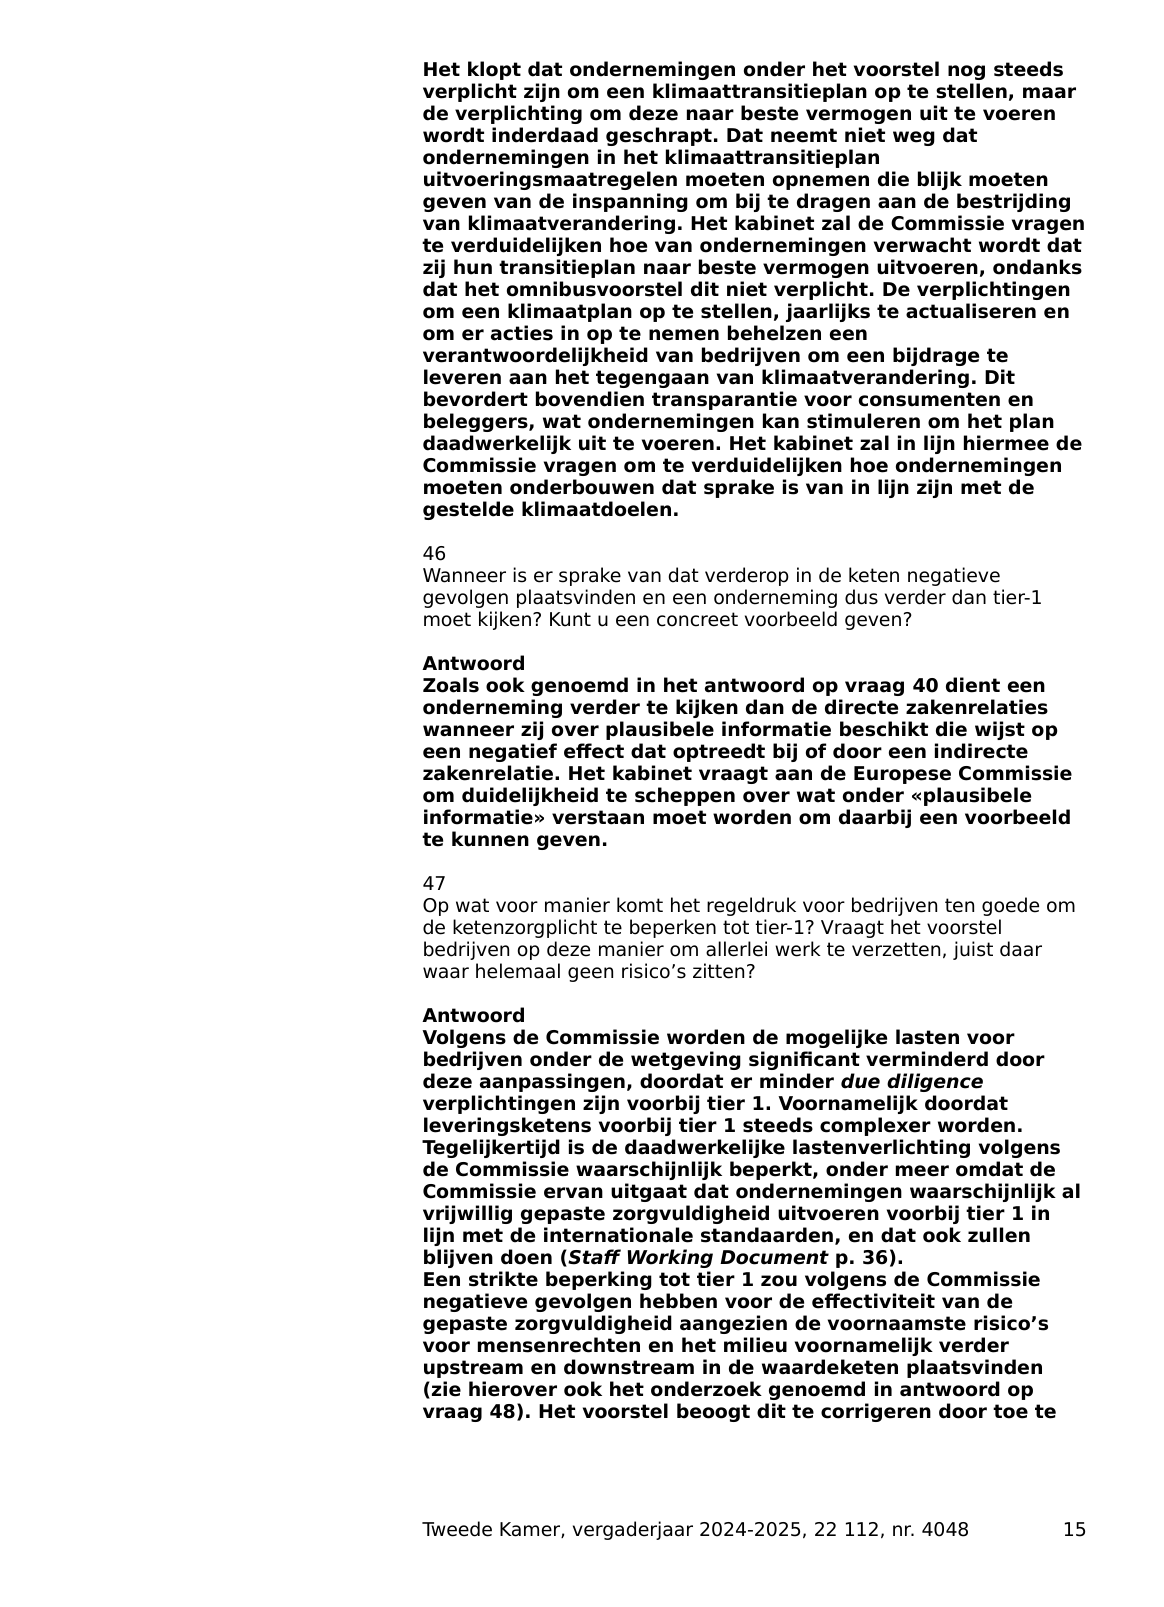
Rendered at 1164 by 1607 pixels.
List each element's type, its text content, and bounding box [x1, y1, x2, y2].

text Volgens de Commissie worden de mogelijke lasten voor bedrijven onder de wetgeving significant verminderd door deze aanpassingen, doordat er minder due diligence verplichtingen zijn voorbij tier 1. Voornamelijk doordat leveringsketens voorbij tier 1 steeds complexer worden. Tegelijkertijd is de daadwerkelijke lastenverlichting volgens de Commissie waarschijnlijk beperkt, onder meer omdat de Commissie ervan uitgaat dat ondernemingen waarschijnlijk al vrijwillig gepaste zorgvuldigheid uitvoeren voorbij tier 1 in lijn met de internationale standaarden, en dat ook zullen blijven doen (Staff Working Document p. 36). [422, 1027, 1087, 1269]
text Zoals ook genoemd in het antwoord op vraag 40 dient een onderneming verder te kijken dan de directe zakenrelaties wanneer zij over plausibele informatie beschikt die wijst op een negatief effect dat optreedt bij of door een indirecte zakenrelatie. Het kabinet vraagt aan de Europese Commissie om duidelijkheid te scheppen over wat onder «plausibele informatie» verstaan moet worden om daarbij een voorbeeld te kunnen geven. [422, 675, 1087, 851]
text Wanneer is er sprake van dat verderop in de keten negatieve gevolgen plaatsvinden en een onderneming dus verder dan tier-1 moet kijken? Kunt u een concreet voorbeeld geven? [422, 565, 1087, 631]
text Antwoord [422, 1005, 1087, 1027]
text 47 [422, 873, 1087, 895]
text Op wat voor manier komt het regeldruk voor bedrijven ten goede om de ketenzorgplicht te beperken tot tier-1? Vraagt het voorstel bedrijven op deze manier om allerlei werk te verzetten, juist daar waar helemaal geen risico’s zitten? [422, 895, 1087, 983]
text 46 [422, 543, 1087, 565]
text Het klopt dat ondernemingen onder het voorstel nog steeds verplicht zijn om een klimaattransitieplan op te stellen, maar de verplichting om deze naar beste vermogen uit te voeren wordt inderdaad geschrapt. Dat neemt niet weg dat ondernemingen in het klimaattransitieplan uitvoeringsmaatregelen moeten opnemen die blijk moeten geven van de inspanning om bij te dragen aan de bestrijding van klimaatverandering. Het kabinet zal de Commissie vragen te verduidelijken hoe van ondernemingen verwacht wordt dat zij hun transitieplan naar beste vermogen uitvoeren, ondanks dat het omnibusvoorstel dit niet verplicht. De verplichtingen om een klimaatplan op te stellen, jaarlijks te actualiseren en om er acties in op te nemen behelzen een verantwoordelijkheid van bedrijven om een bijdrage te leveren aan het tegengaan van klimaatverandering. Dit bevordert bovendien transparantie voor consumenten en beleggers, wat ondernemingen kan stimuleren om het plan daadwerkelijk uit te voeren. Het kabinet zal in lijn hiermee de Commissie vragen om te verduidelijken hoe ondernemingen moeten onderbouwen dat sprake is van in lijn zijn met de gestelde klimaatdoelen. [422, 59, 1087, 521]
text Antwoord [422, 653, 1087, 675]
text Een strikte beperking tot tier 1 zou volgens de Commissie negatieve gevolgen hebben voor de effectiviteit van de gepaste zorgvuldigheid aangezien de voornaamste risico’s voor mensenrechten en het milieu voornamelijk verder upstream en downstream in de waardeketen plaatsvinden (zie hierover ook het onderzoek genoemd in antwoord op vraag 48). Het voorstel beoogt dit te corrigeren door toe te [422, 1269, 1087, 1423]
